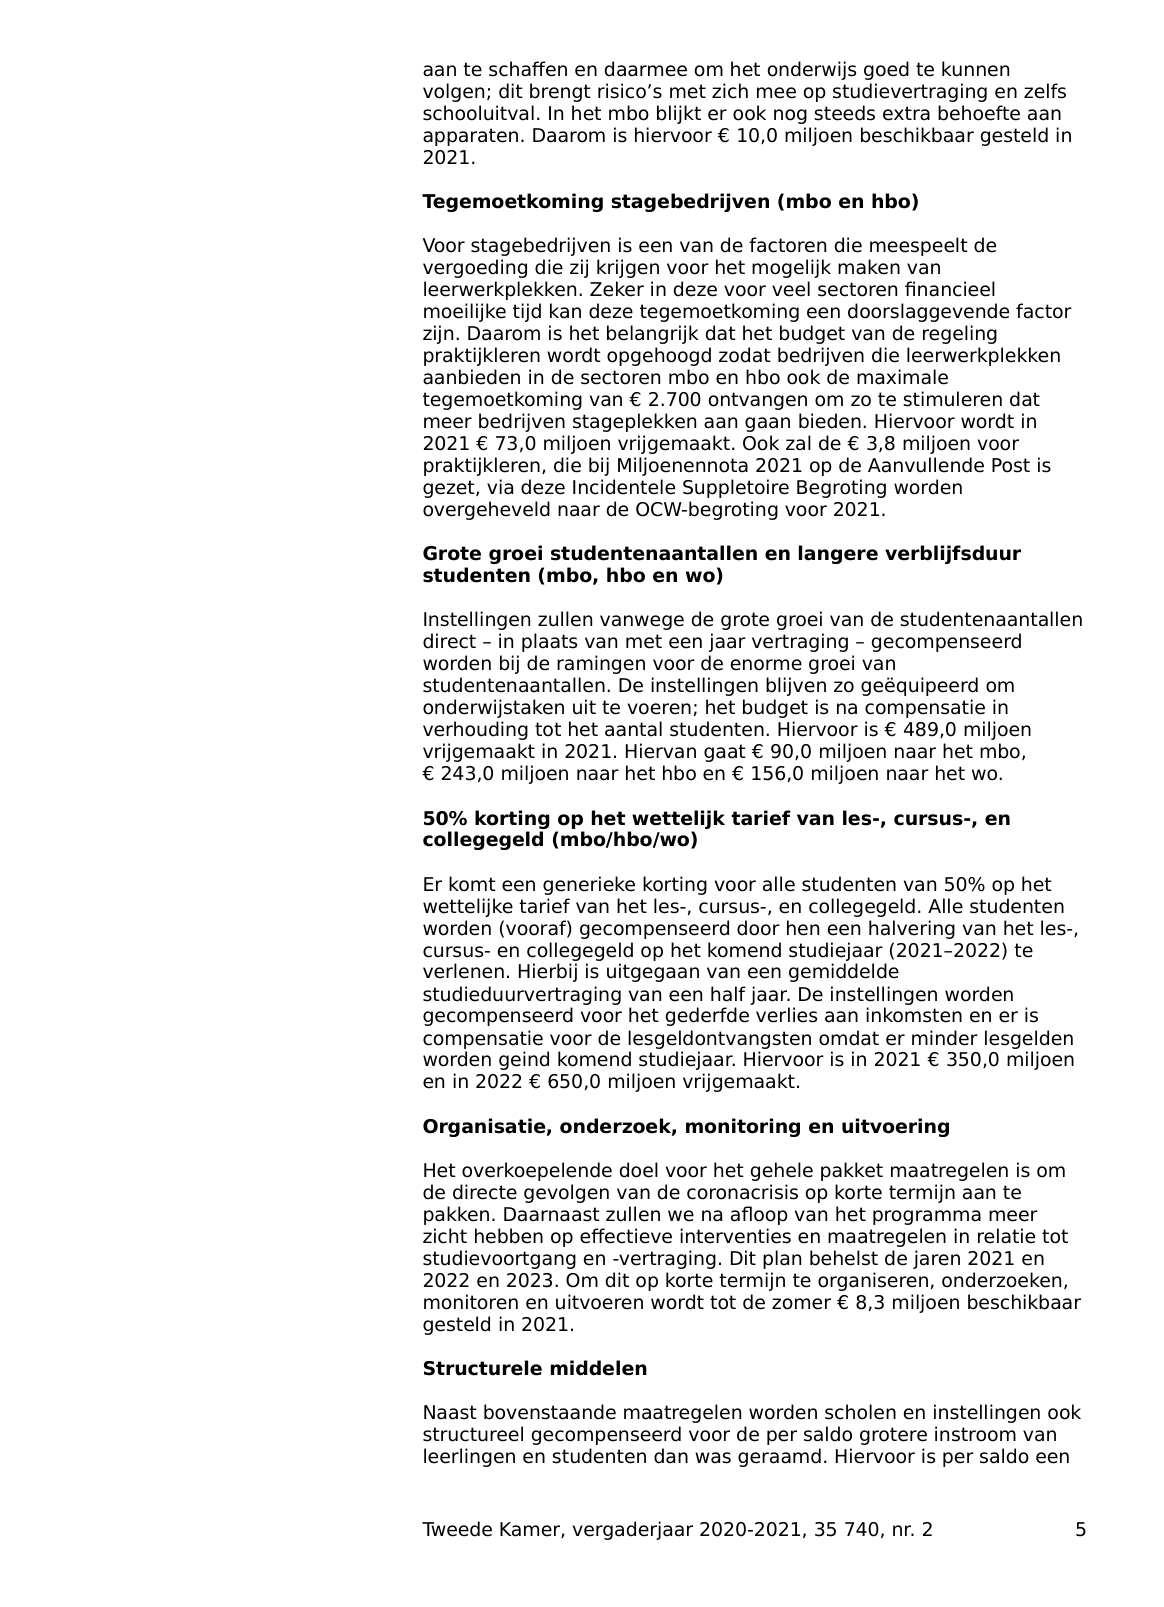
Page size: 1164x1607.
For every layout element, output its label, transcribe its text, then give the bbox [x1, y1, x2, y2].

subtitle Organisatie, onderzoek, monitoring en uitvoering [422, 1116, 1087, 1137]
text Er komt een generieke korting voor alle studenten van 50% op het wettelijke tarief van het les-, cursus-, en collegegeld. Alle studenten worden (vooraf) gecompenseerd door hen een halvering van het les-, cursus- en collegegeld op het komend studiejaar (2021–2022) te verlenen. Hierbij is uitgegaan van een gemiddelde studieduurvertraging van een half jaar. De instellingen worden gecompenseerd voor het gederfde verlies aan inkomsten en er is compensatie voor de lesgeldontvangsten omdat er minder lesgelden worden geind komend studiejaar. Hiervoor is in 2021 € 350,0 miljoen en in 2022 € 650,0 miljoen vrijgemaakt. [422, 873, 1087, 1093]
subtitle Structurele middelen [422, 1358, 1087, 1380]
text aan te schaffen en daarmee om het onderwijs goed te kunnen volgen; dit brengt risico’s met zich mee op studievertraging en zelfs schooluitval. In het mbo blijkt er ook nog steeds extra behoefte aan apparaten. Daarom is hiervoor € 10,0 miljoen beschikbaar gesteld in 2021. [422, 59, 1087, 169]
text Instellingen zullen vanwege de grote groei van de studentenaantallen direct – in plaats van met een jaar vertraging – gecompenseerd worden bij de ramingen voor de enorme groei van studentenaantallen. De instellingen blijven zo geëquipeerd om onderwijstaken uit te voeren; het budget is na compensatie in verhouding tot het aantal studenten. Hiervoor is € 489,0 miljoen vrijgemaakt in 2021. Hiervan gaat € 90,0 miljoen naar het mbo, € 243,0 miljoen naar het hbo en € 156,0 miljoen naar het wo. [422, 609, 1087, 785]
subtitle Grote groei studentenaantallen en langere verblijfsduur studenten (mbo, hbo en wo) [422, 543, 1087, 587]
subtitle 50% korting op het wettelijk tarief van les-, cursus-, en collegegeld (mbo/hbo/wo) [422, 807, 1087, 851]
text Het overkoepelende doel voor het gehele pakket maatregelen is om de directe gevolgen van de coronacrisis op korte termijn aan te pakken. Daarnaast zullen we na afloop van het programma meer zicht hebben op effectieve interventies en maatregelen in relatie tot studievoortgang en -vertraging. Dit plan behelst de jaren 2021 en 2022 en 2023. Om dit op korte termijn te organiseren, onderzoeken, monitoren en uitvoeren wordt tot de zomer € 8,3 miljoen beschikbaar gesteld in 2021. [422, 1160, 1087, 1336]
subtitle Tegemoetkoming stagebedrijven (mbo en hbo) [422, 191, 1087, 213]
text Voor stagebedrijven is een van de factoren die meespeelt de vergoeding die zij krijgen voor het mogelijk maken van leerwerkplekken. Zeker in deze voor veel sectoren financieel moeilijke tijd kan deze tegemoetkoming een doorslaggevende factor zijn. Daarom is het belangrijk dat het budget van de regeling praktijkleren wordt opgehoogd zodat bedrijven die leerwerkplekken aanbieden in de sectoren mbo en hbo ook de maximale tegemoetkoming van € 2.700 ontvangen om zo te stimuleren dat meer bedrijven stageplekken aan gaan bieden. Hiervoor wordt in 2021 € 73,0 miljoen vrijgemaakt. Ook zal de € 3,8 miljoen voor praktijkleren, die bij Miljoenennota 2021 op de Aanvullende Post is gezet, via deze Incidentele Suppletoire Begroting worden overgeheveld naar de OCW-begroting voor 2021. [422, 235, 1087, 521]
text Naast bovenstaande maatregelen worden scholen en instellingen ook structureel gecompenseerd voor de per saldo grotere instroom van leerlingen en studenten dan was geraamd. Hiervoor is per saldo een [422, 1402, 1087, 1468]
